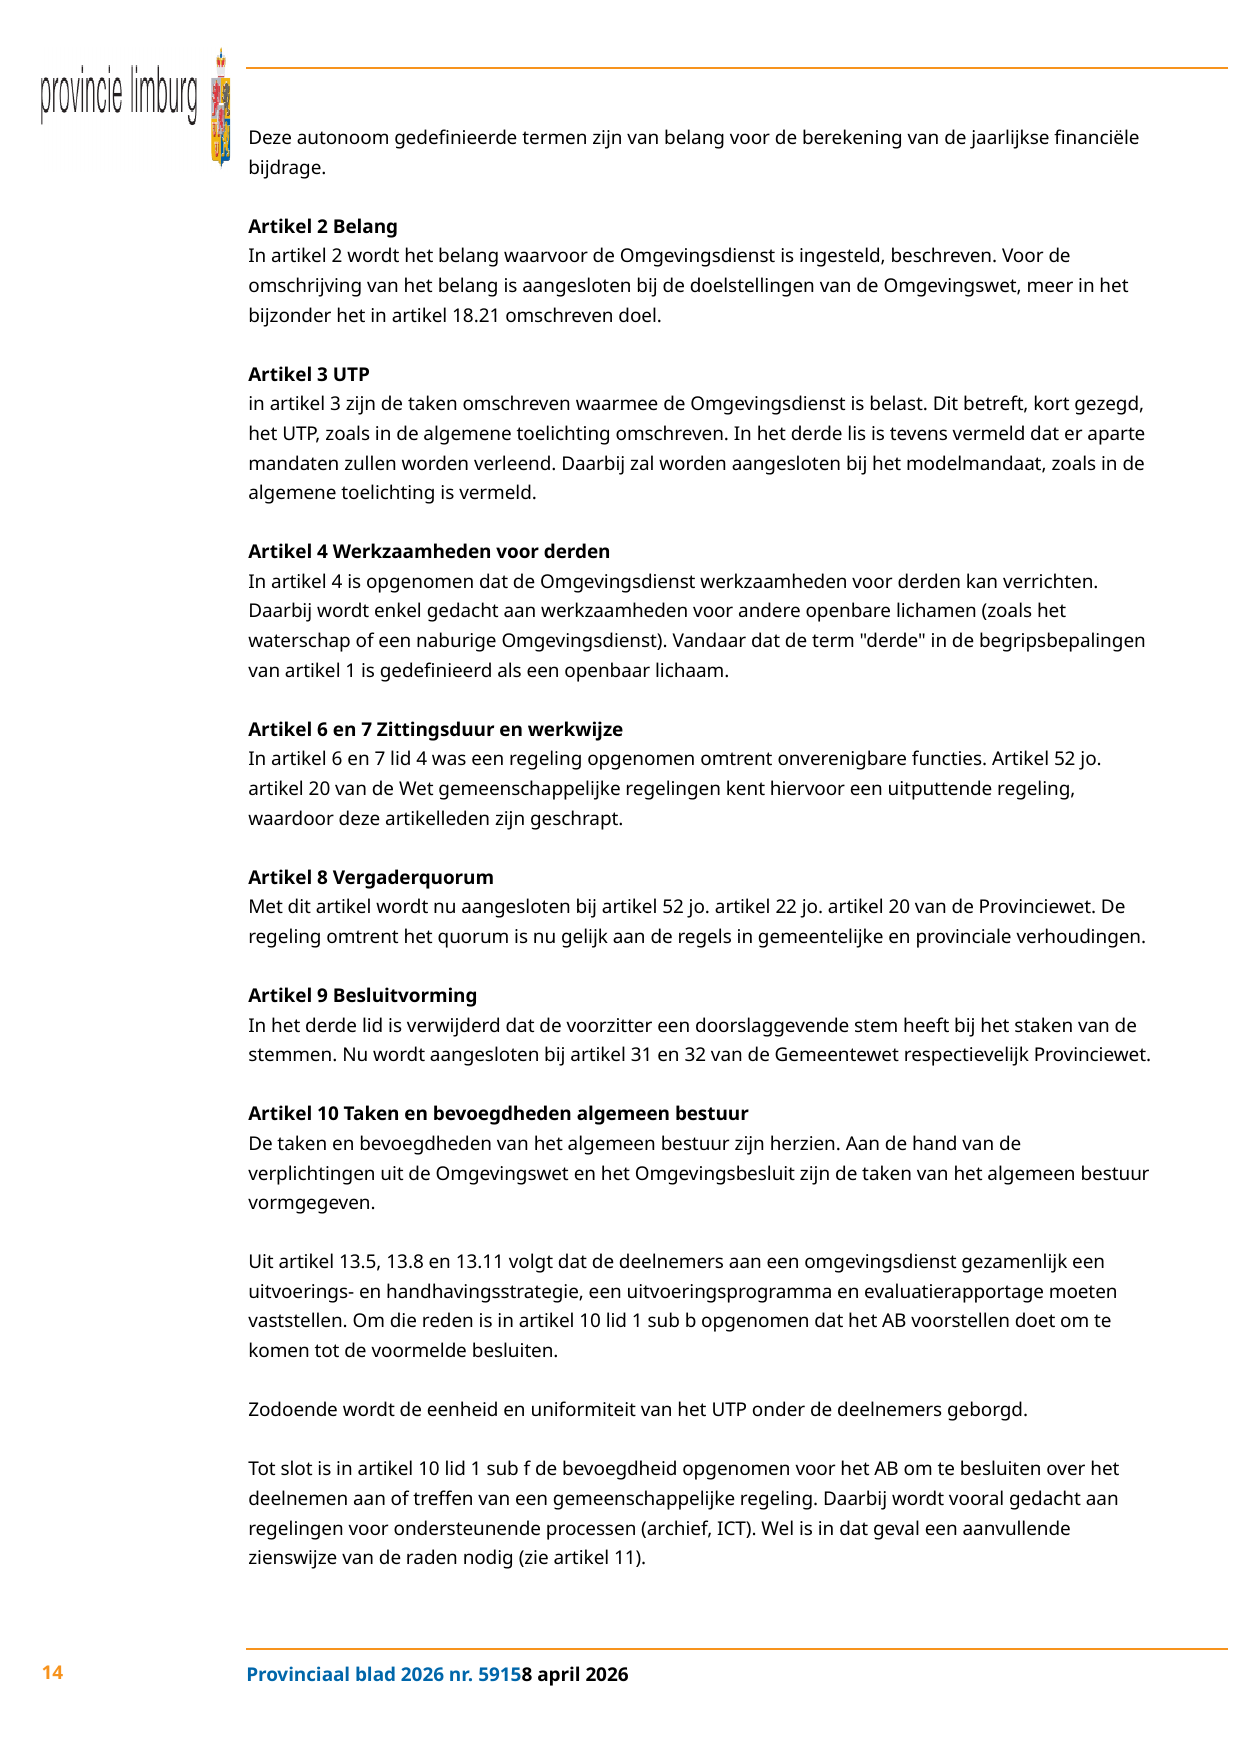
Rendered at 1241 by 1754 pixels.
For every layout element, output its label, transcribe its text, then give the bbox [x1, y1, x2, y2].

text Artikel 8 Vergaderquorum [248, 864, 1152, 890]
text De taken en bevoegdheden van het algemeen bestuur zijn herzien. Aan de hand van de verplichtingen uit de Omgevingswet en het Omgevingsbesluit zijn de taken van het algemeen bestuur vormgegeven. [248, 1130, 1152, 1215]
text Uit artikel 13.5, 13.8 en 13.11 volgt dat de deelnemers aan een omgevingsdienst gezamenlijk een uitvoerings- en handhavingsstrategie, een uitvoeringsprogramma en evaluatierapportage moeten vaststellen. Om die reden is in artikel 10 lid 1 sub b opgenomen dat het AB voorstellen doet om te komen tot de voormelde besluiten. [248, 1248, 1152, 1363]
text in artikel 3 zijn de taken omschreven waarmee de Omgevingsdienst is belast. Dit betreft, kort gezegd, het UTP, zoals in de algemene toelichting omschreven. In het derde lis is tevens vermeld dat er aparte mandaten zullen worden verleend. Daarbij zal worden aangesloten bij het modelmandaat, zoals in de algemene toelichting is vermeld. [248, 391, 1152, 505]
text Artikel 9 Besluitvorming [248, 982, 1152, 1008]
picture [41, 47, 231, 172]
text Artikel 6 en 7 Zittingsduur en werkwijze [248, 716, 1152, 742]
text Artikel 2 Belang [248, 213, 1152, 239]
text Met dit artikel wordt nu aangesloten bij artikel 52 jo. artikel 22 jo. artikel 20 van de Provinciewet. De regeling omtrent het quorum is nu gelijk aan de regels in gemeentelijke en provinciale verhoudingen. [248, 893, 1152, 949]
text Tot slot is in artikel 10 lid 1 sub f de bevoegdheid opgenomen voor het AB om te besluiten over het deelnemen aan of treffen van een gemeenschappelijke regeling. Daarbij wordt vooral gedacht aan regelingen voor ondersteunende processen (archief, ICT). Wel is in dat geval een aanvullende zienswijze van de raden nodig (zie artikel 11). [248, 1456, 1152, 1570]
text Deze autonoom gedefinieerde termen zijn van belang voor de berekening van de jaarlijkse financiële bijdrage. [248, 124, 1152, 180]
text Artikel 3 UTP [248, 361, 1152, 387]
text In artikel 2 wordt het belang waarvoor de Omgevingsdienst is ingesteld, beschreven. Voor de omschrijving van het belang is aangesloten bij de doelstellingen van de Omgevingswet, meer in het bijzonder het in artikel 18.21 omschreven doel. [248, 243, 1152, 328]
text Artikel 4 Werkzaamheden voor derden [248, 538, 1152, 564]
text In het derde lid is verwijderd dat de voorzitter een doorslaggevende stem heeft bij het staken van de stemmen. Nu wordt aangesloten bij artikel 31 en 32 van de Gemeentewet respectievelijk Provinciewet. [248, 1012, 1152, 1067]
text Zodoende wordt de eenheid en uniformiteit van het UTP onder de deelnemers geborgd. [248, 1396, 1152, 1422]
text In artikel 4 is opgenomen dat de Omgevingsdienst werkzaamheden voor derden kan verrichten. Daarbij wordt enkel gedacht aan werkzaamheden voor andere openbare lichamen (zoals het waterschap of een naburige Omgevingsdienst). Vandaar dat de term "derde" in de begripsbepalingen van artikel 1 is gedefinieerd als een openbaar lichaam. [248, 568, 1152, 683]
text Artikel 10 Taken en bevoegdheden algemeen bestuur [248, 1101, 1152, 1126]
text In artikel 6 en 7 lid 4 was een regeling opgenomen omtrent onverenigbare functies. Artikel 52 jo. artikel 20 van de Wet gemeenschappelijke regelingen kent hiervoor een uitputtende regeling, waardoor deze artikelleden zijn geschrapt. [248, 746, 1152, 831]
